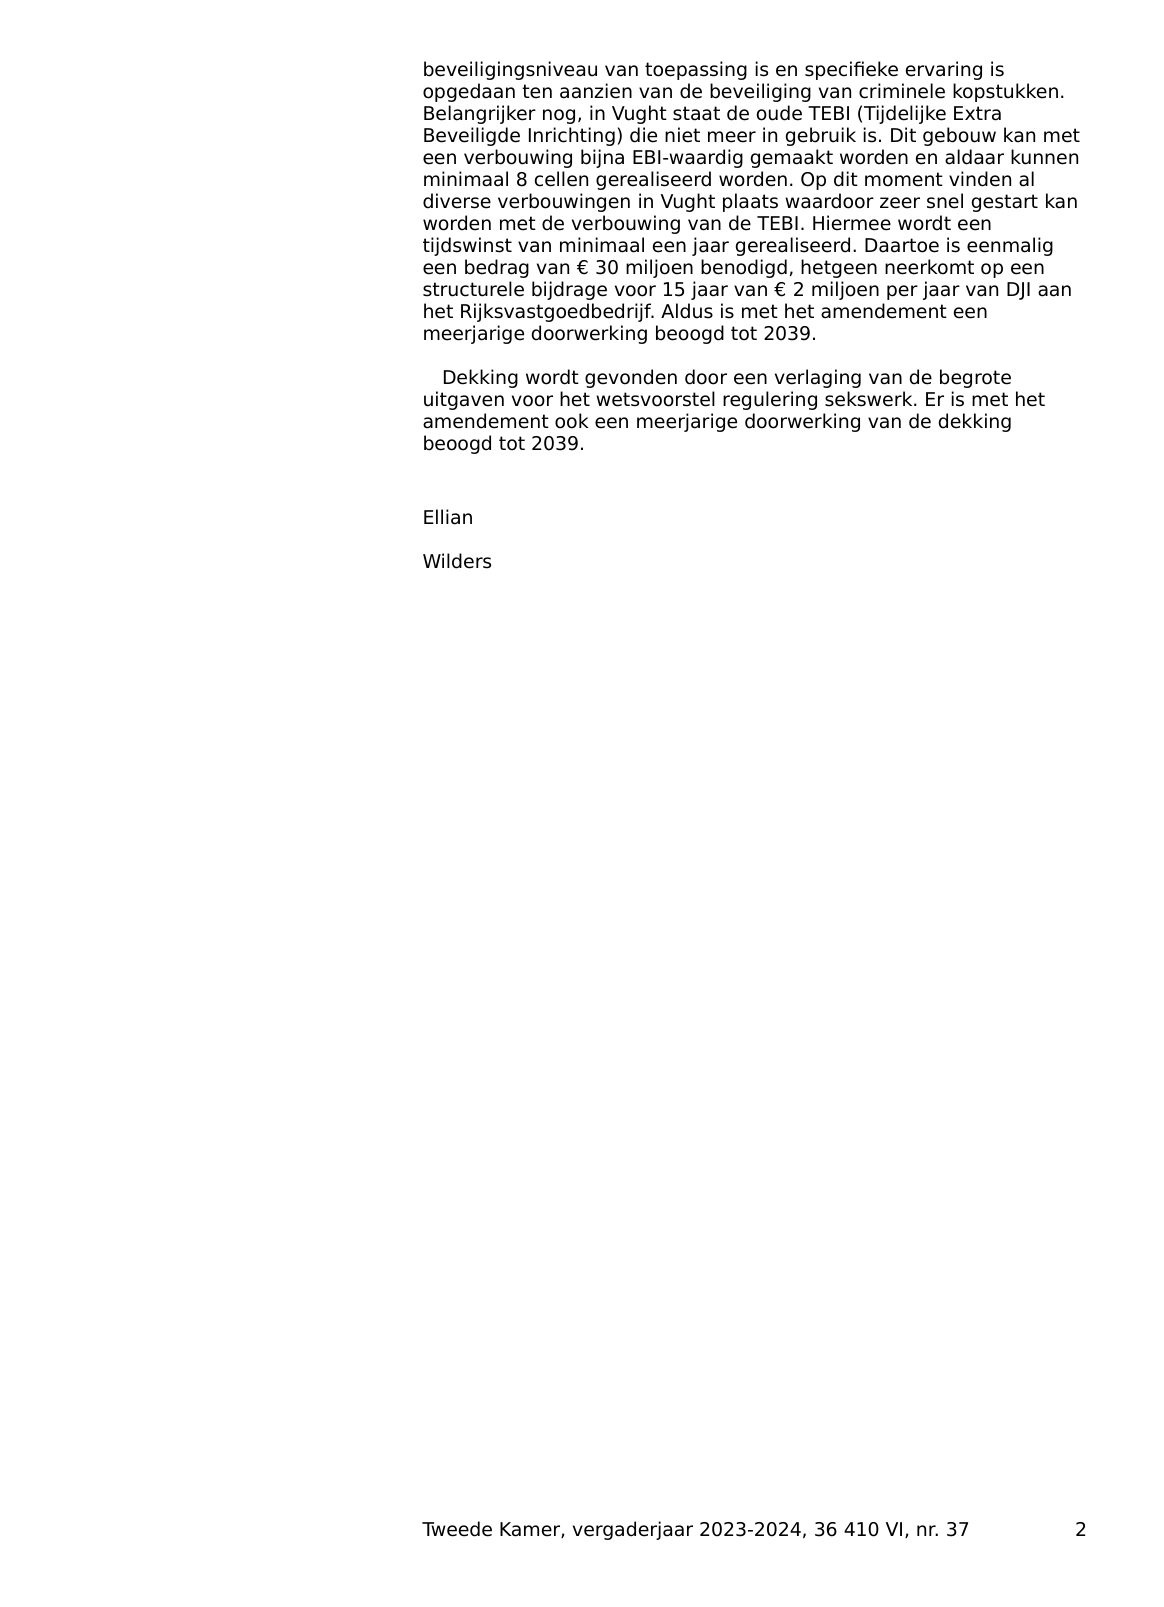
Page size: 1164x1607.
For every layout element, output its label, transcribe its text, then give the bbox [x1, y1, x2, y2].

text Dekking wordt gevonden door een verlaging van de begrote uitgaven voor het wetsvoorstel regulering sekswerk. Er is met het amendement ook een meerjarige doorwerking van de dekking beoogd tot 2039. [422, 367, 1087, 455]
text Ellian Wilders [422, 485, 1087, 573]
text beveiligingsniveau van toepassing is en specifieke ervaring is opgedaan ten aanzien van de beveiliging van criminele kopstukken. Belangrijker nog, in Vught staat de oude TEBI (Tijdelijke Extra Beveiligde Inrichting) die niet meer in gebruik is. Dit gebouw kan met een verbouwing bijna EBI-waardig gemaakt worden en aldaar kunnen minimaal 8 cellen gerealiseerd worden. Op dit moment vinden al diverse verbouwingen in Vught plaats waardoor zeer snel gestart kan worden met de verbouwing van de TEBI. Hiermee wordt een tijdswinst van minimaal een jaar gerealiseerd. Daartoe is eenmalig een bedrag van € 30 miljoen benodigd, hetgeen neerkomt op een structurele bijdrage voor 15 jaar van € 2 miljoen per jaar van DJI aan het Rijksvastgoedbedrijf. Aldus is met het amendement een meerjarige doorwerking beoogd tot 2039. [422, 59, 1087, 345]
